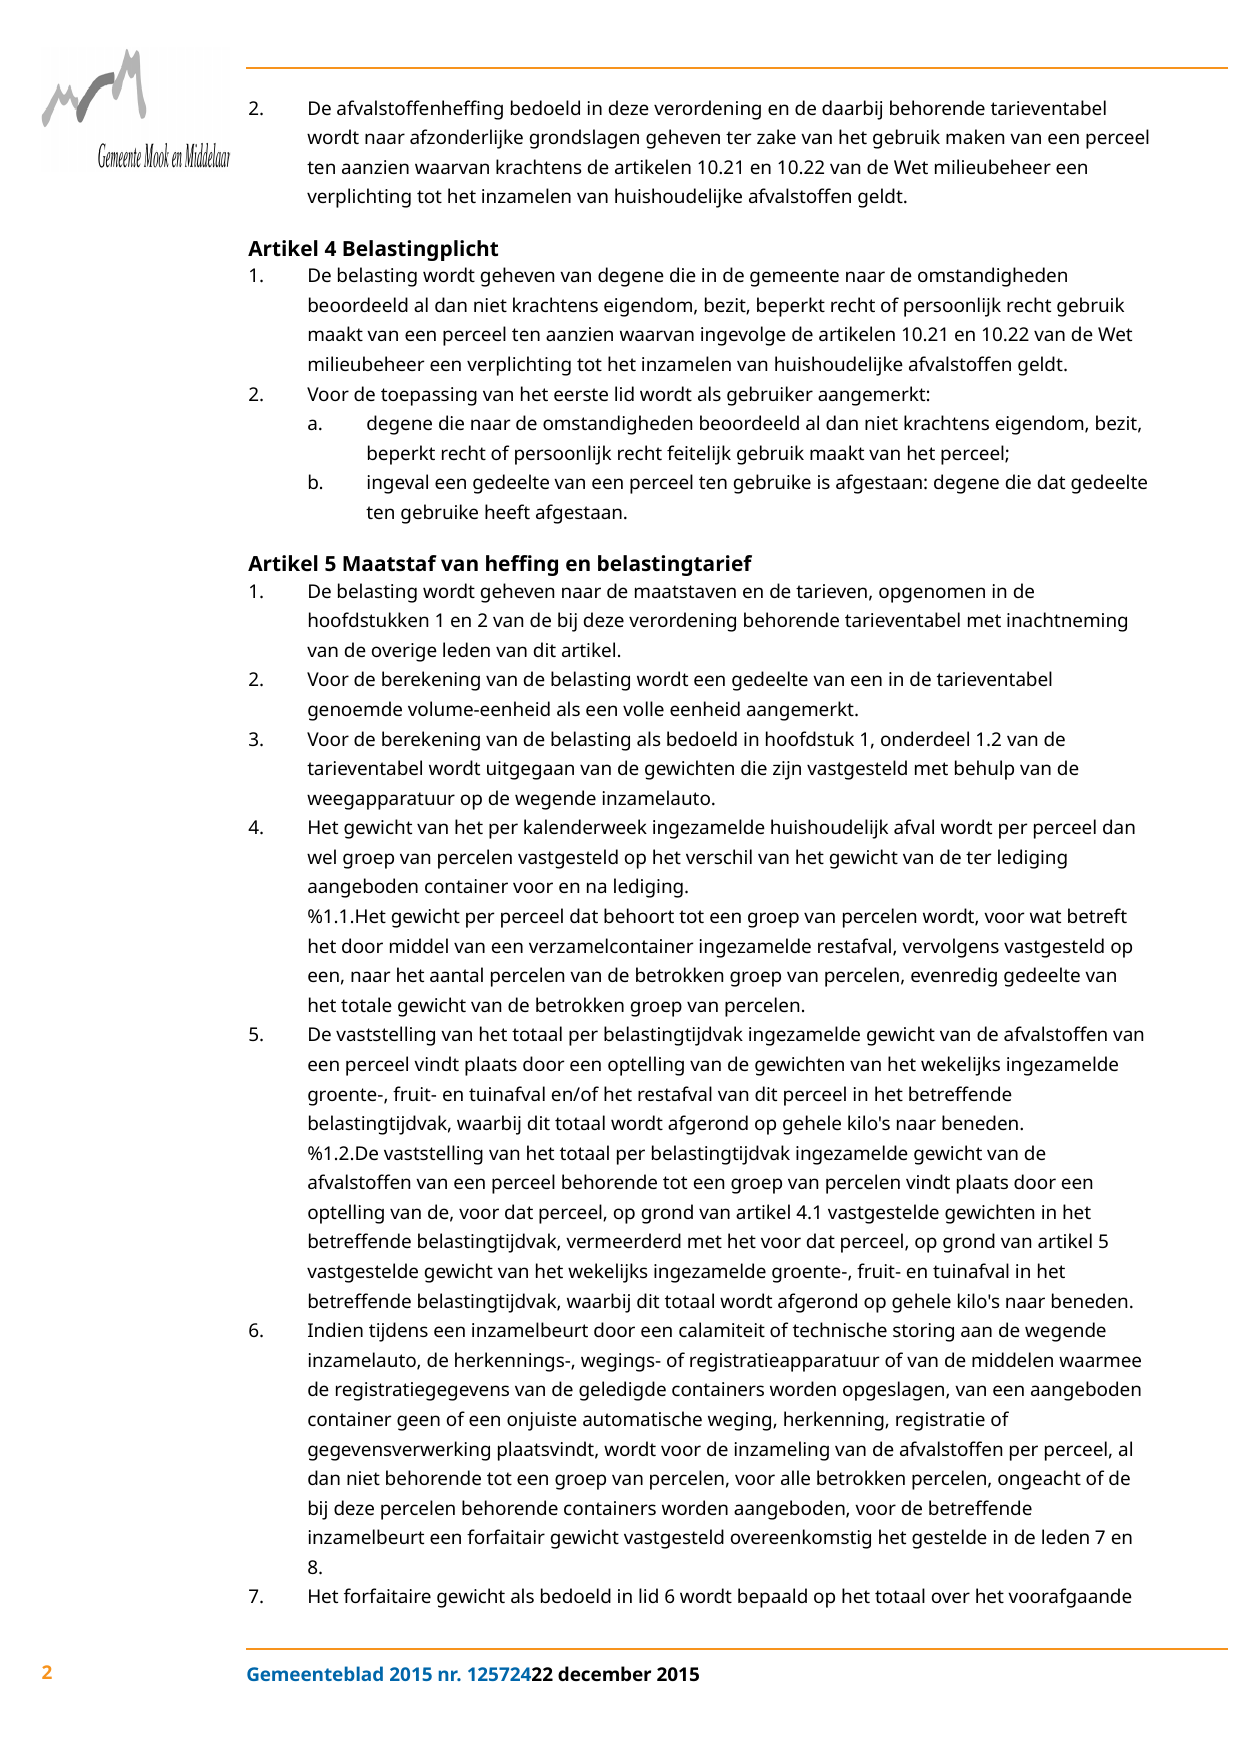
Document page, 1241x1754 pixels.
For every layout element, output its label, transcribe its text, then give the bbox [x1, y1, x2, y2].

list Indien tijdens een inzamelbeurt door een calamiteit of technische storing aan de wegende inzamelauto, de herkennings-, wegings- of registratieapparatuur of van de middelen waarmee de registratiegegevens van de geledigde containers worden opgeslagen, van een aangeboden container geen of een onjuiste automatische weging, herkenning, registratie of gegevensverwerking plaatsvindt, wordt voor de inzameling van de afvalstoffen per perceel, al dan niet behorende tot een groep van percelen, voor alle betrokken percelen, ongeacht of de bij deze percelen behorende containers worden aangeboden, voor de betreffende inzamelbeurt een forfaitair gewicht vastgesteld overeenkomstig het gestelde in de leden 7 en 8. [248, 1317, 1152, 1580]
list Het gewicht van het per kalenderweek ingezamelde huishoudelijk afval wordt per perceel dan wel groep van percelen vastgesteld op het verschil van het gewicht van de ter lediging aangeboden container voor en na lediging. [248, 814, 1152, 899]
list Het forfaitaire gewicht als bedoeld in lid 6 wordt bepaald op het totaal over het voorafgaande [248, 1584, 1152, 1609]
list De vaststelling van het totaal per belastingtijdvak ingezamelde gewicht van de afvalstoffen van een perceel vindt plaats door een optelling van de gewichten van het wekelijks ingezamelde groente-, fruit- en tuinafval en/of het restafval van dit perceel in het betreffende belastingtijdvak, waarbij dit totaal wordt afgerond op gehele kilo's naar beneden. [248, 1022, 1152, 1136]
list Voor de toepassing van het eerste lid wordt als gebruiker aangemerkt: [248, 381, 1152, 406]
list Voor de berekening van de belasting wordt een gedeelte van een in de tarieventabel genoemde volume-eenheid als een volle eenheid aangemerkt. [248, 667, 1152, 722]
text Artikel 5 Maatstaf van heffing en belastingtarief [248, 549, 1152, 578]
list degene die naar de omstandigheden beoordeeld al dan niet krachtens eigendom, bezit, beperkt recht of persoonlijk recht feitelijk gebruik maakt van het perceel; [307, 410, 1152, 466]
text Artikel 4 Belastingplicht [248, 234, 1152, 262]
list %1.1.Het gewicht per perceel dat behoort tot een groep van percelen wordt, voor wat betreft het door middel van een verzamelcontainer ingezamelde restafval, vervolgens vastgesteld op een, naar het aantal percelen van de betrokken groep van percelen, evenredig gedeelte van het totale gewicht van de betrokken groep van percelen. [248, 903, 1152, 1018]
list Voor de berekening van de belasting als bedoeld in hoofdstuk 1, onderdeel 1.2 van de tarieventabel wordt uitgegaan van de gewichten die zijn vastgesteld met behulp van de weegapparatuur op de wegende inzamelauto. [248, 726, 1152, 811]
list De belasting wordt geheven van degene die in de gemeente naar de omstandigheden beoordeeld al dan niet krachtens eigendom, bezit, beperkt recht of persoonlijk recht gebruik maakt van een perceel ten aanzien waarvan ingevolge de artikelen 10.21 en 10.22 van de Wet milieubeheer een verplichting tot het inzamelen van huishoudelijke afvalstoffen geldt. [248, 262, 1152, 377]
list ingeval een gedeelte van een perceel ten gebruike is afgestaan: degene die dat gedeelte ten gebruike heeft afgestaan. [307, 469, 1152, 525]
list De afvalstoffenheffing bedoeld in deze verordening en de daarbij behorende tarieventabel wordt naar afzonderlijke grondslagen geheven ter zake van het gebruik maken van een perceel ten aanzien waarvan krachtens de artikelen 10.21 en 10.22 van de Wet milieubeheer een verplichting tot het inzamelen van huishoudelijke afvalstoffen geldt. [248, 95, 1152, 209]
list %1.2.De vaststelling van het totaal per belastingtijdvak ingezamelde gewicht van de afvalstoffen van een perceel behorende tot een groep van percelen vindt plaats door een optelling van de, voor dat perceel, op grond van artikel 4.1 vastgestelde gewichten in het betreffende belastingtijdvak, vermeerderd met het voor dat perceel, op grond van artikel 5 vastgestelde gewicht van het wekelijks ingezamelde groente-, fruit- en tuinafval in het betreffende belastingtijdvak, waarbij dit totaal wordt afgerond op gehele kilo's naar beneden. [248, 1140, 1152, 1314]
picture [41, 47, 231, 172]
list De belasting wordt geheven naar de maatstaven en de tarieven, opgenomen in de hoofdstukken 1 en 2 van de bij deze verordening behorende tarieventabel met inachtneming van de overige leden van dit artikel. [248, 578, 1152, 663]
